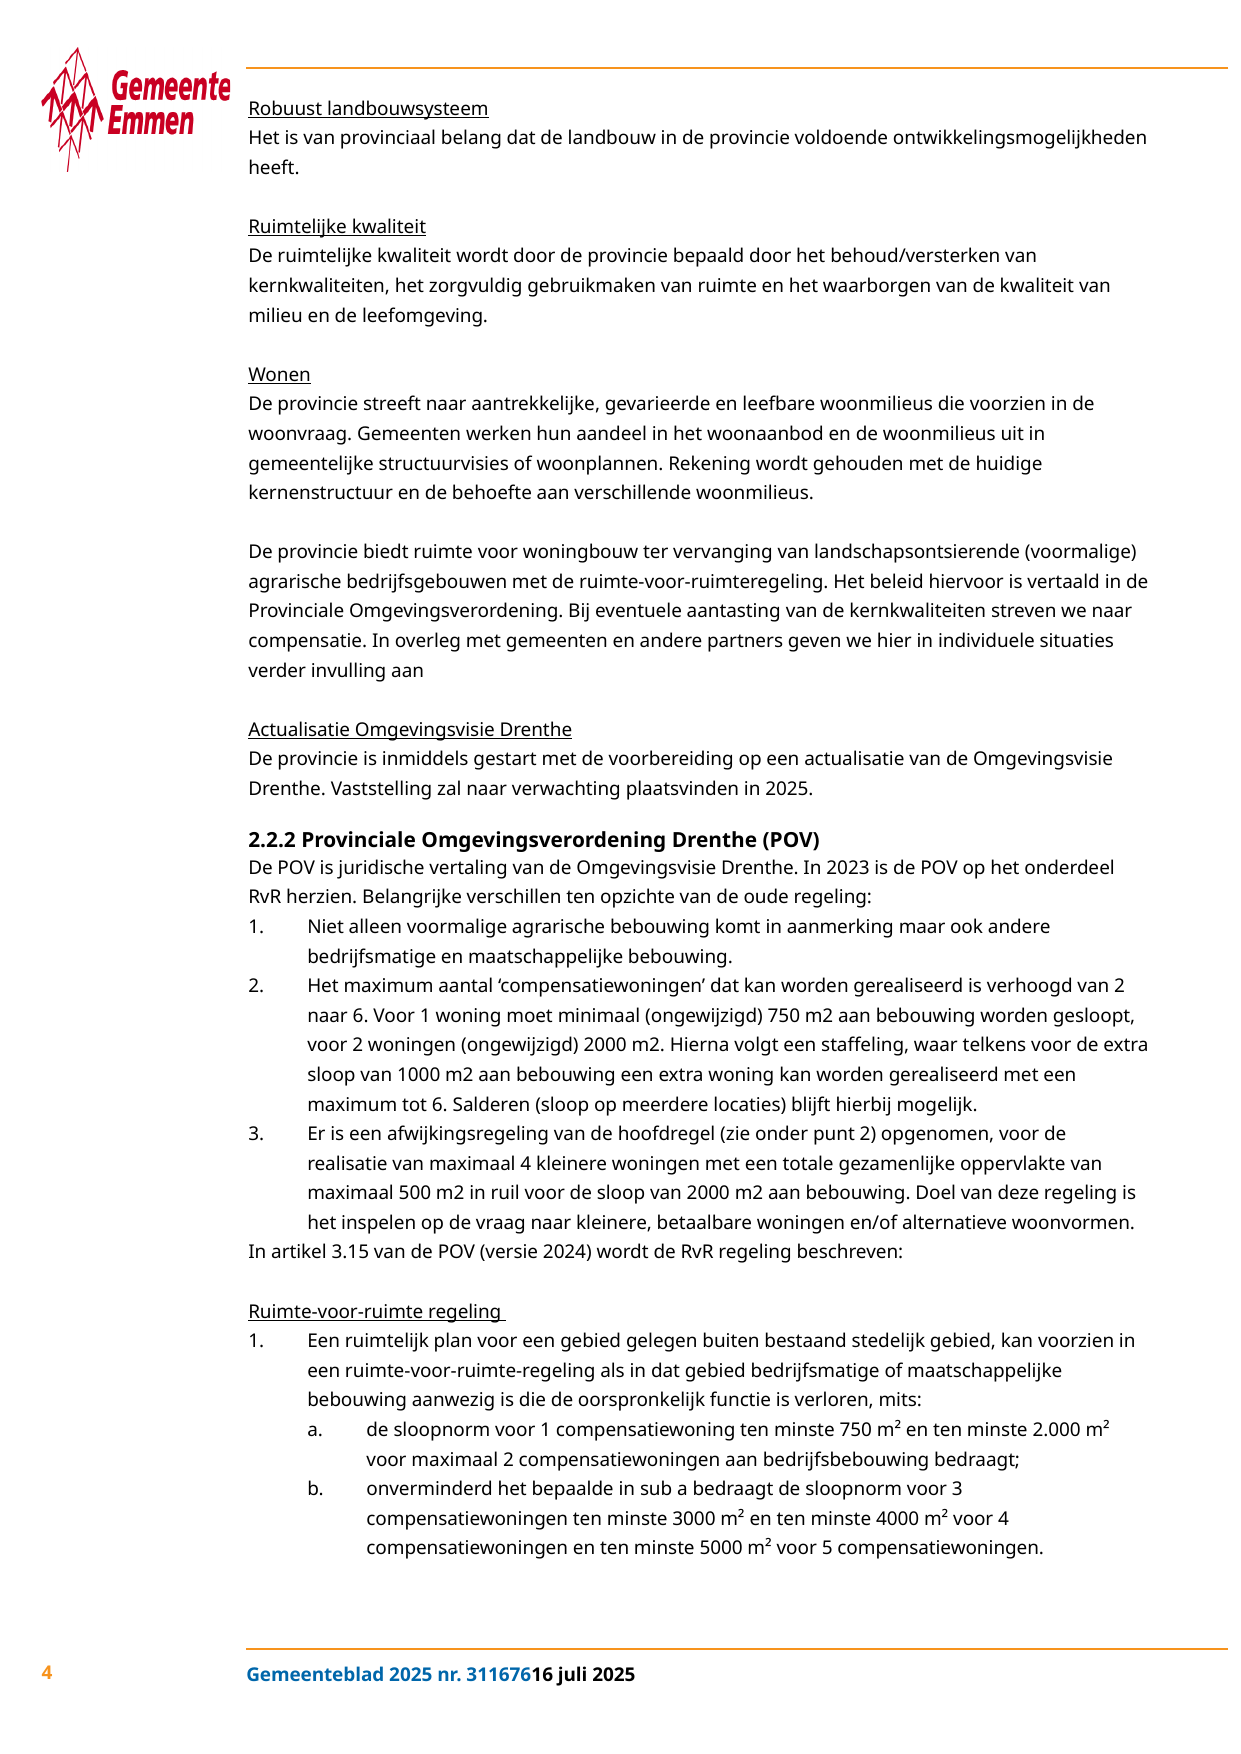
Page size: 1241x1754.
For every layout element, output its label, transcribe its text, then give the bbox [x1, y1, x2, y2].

text De provincie biedt ruimte voor woningbouw ter vervanging van landschapsontsierende (voormalige) agrarische bedrijfsgebouwen met de ruimte-voor-ruimteregeling. Het beleid hiervoor is vertaald in de Provinciale Omgevingsverordening. Bij eventuele aantasting van de kernkwaliteiten streven we naar compensatie. In overleg met gemeenten en andere partners geven we hier in individuele situaties verder invulling aan [248, 538, 1152, 683]
text De POV is juridische vertaling van de Omgevingsvisie Drenthe. In 2023 is de POV op het onderdeel RvR herzien. Belangrijke verschillen ten opzichte van de oude regeling: [248, 854, 1152, 909]
text De ruimtelijke kwaliteit wordt door de provincie bepaald door het behoud/versterken van kernkwaliteiten, het zorgvuldig gebruikmaken van ruimte en het waarborgen van de kwaliteit van milieu en de leefomgeving. [248, 243, 1152, 328]
text In artikel 3.15 van de POV (versie 2024) wordt de RvR regeling beschreven: [248, 1239, 1152, 1264]
text Robuust landbouwsysteem [248, 95, 1152, 121]
text Actualisatie Omgevingsvisie Drenthe [248, 716, 1152, 742]
list onverminderd het bepaalde in sub a bedraagt de sloopnorm voor 3 compensatiewoningen ten minste 3000 m² en ten minste 4000 m² voor 4 compensatiewoningen en ten minste 5000 m² voor 5 compensatiewoningen. [307, 1475, 1152, 1560]
text Ruimte-voor-ruimte regeling [248, 1298, 1152, 1323]
list Er is een afwijkingsregeling van de hoofdregel (zie onder punt 2) opgenomen, voor de realisatie van maximaal 4 kleinere woningen met een totale gezamenlijke oppervlakte van maximaal 500 m2 in ruil voor de sloop van 2000 m2 aan bebouwing. Doel van deze regeling is het inspelen op de vraag naar kleinere, betaalbare woningen en/of alternatieve woonvormen. [248, 1120, 1152, 1235]
text De provincie streeft naar aantrekkelijke, gevarieerde en leefbare woonmilieus die voorzien in de woonvraag. Gemeenten werken hun aandeel in het woonaanbod en de woonmilieus uit in gemeentelijke structuurvisies of woonplannen. Rekening wordt gehouden met de huidige kernenstructuur en de behoefte aan verschillende woonmilieus. [248, 391, 1152, 505]
text 2.2.2 Provinciale Omgevingsverordening Drenthe (POV) [248, 826, 1152, 854]
text Ruimtelijke kwaliteit [248, 213, 1152, 239]
text Wonen [248, 361, 1152, 387]
list Niet alleen voormalige agrarische bebouwing komt in aanmerking maar ook andere bedrijfsmatige en maatschappelijke bebouwing. [248, 913, 1152, 968]
text De provincie is inmiddels gestart met de voorbereiding op een actualisatie van de Omgevingsvisie Drenthe. Vaststelling zal naar verwachting plaatsvinden in 2025. [248, 746, 1152, 801]
list Het maximum aantal ‘compensatiewoningen’ dat kan worden gerealiseerd is verhoogd van 2 naar 6. Voor 1 woning moet minimaal (ongewijzigd) 750 m2 aan bebouwing worden gesloopt, voor 2 woningen (ongewijzigd) 2000 m2. Hierna volgt een staffeling, waar telkens voor de extra sloop van 1000 m2 aan bebouwing een extra woning kan worden gerealiseerd met een maximum tot 6. Salderen (sloop op meerdere locaties) blijft hierbij mogelijk. [248, 972, 1152, 1116]
list Een ruimtelijk plan voor een gebied gelegen buiten bestaand stedelijk gebied, kan voorzien in een ruimte-voor-ruimte-regeling als in dat gebied bedrijfsmatige of maatschappelijke bebouwing aanwezig is die de oorspronkelijk functie is verloren, mits: [248, 1327, 1152, 1412]
text Het is van provinciaal belang dat de landbouw in de provincie voldoende ontwikkelingsmogelijkheden heeft. [248, 124, 1152, 180]
picture [41, 47, 231, 172]
list de sloopnorm voor 1 compensatiewoning ten minste 750 m² en ten minste 2.000 m² voor maximaal 2 compensatiewoningen aan bedrijfsbebouwing bedraagt; [307, 1416, 1152, 1471]
